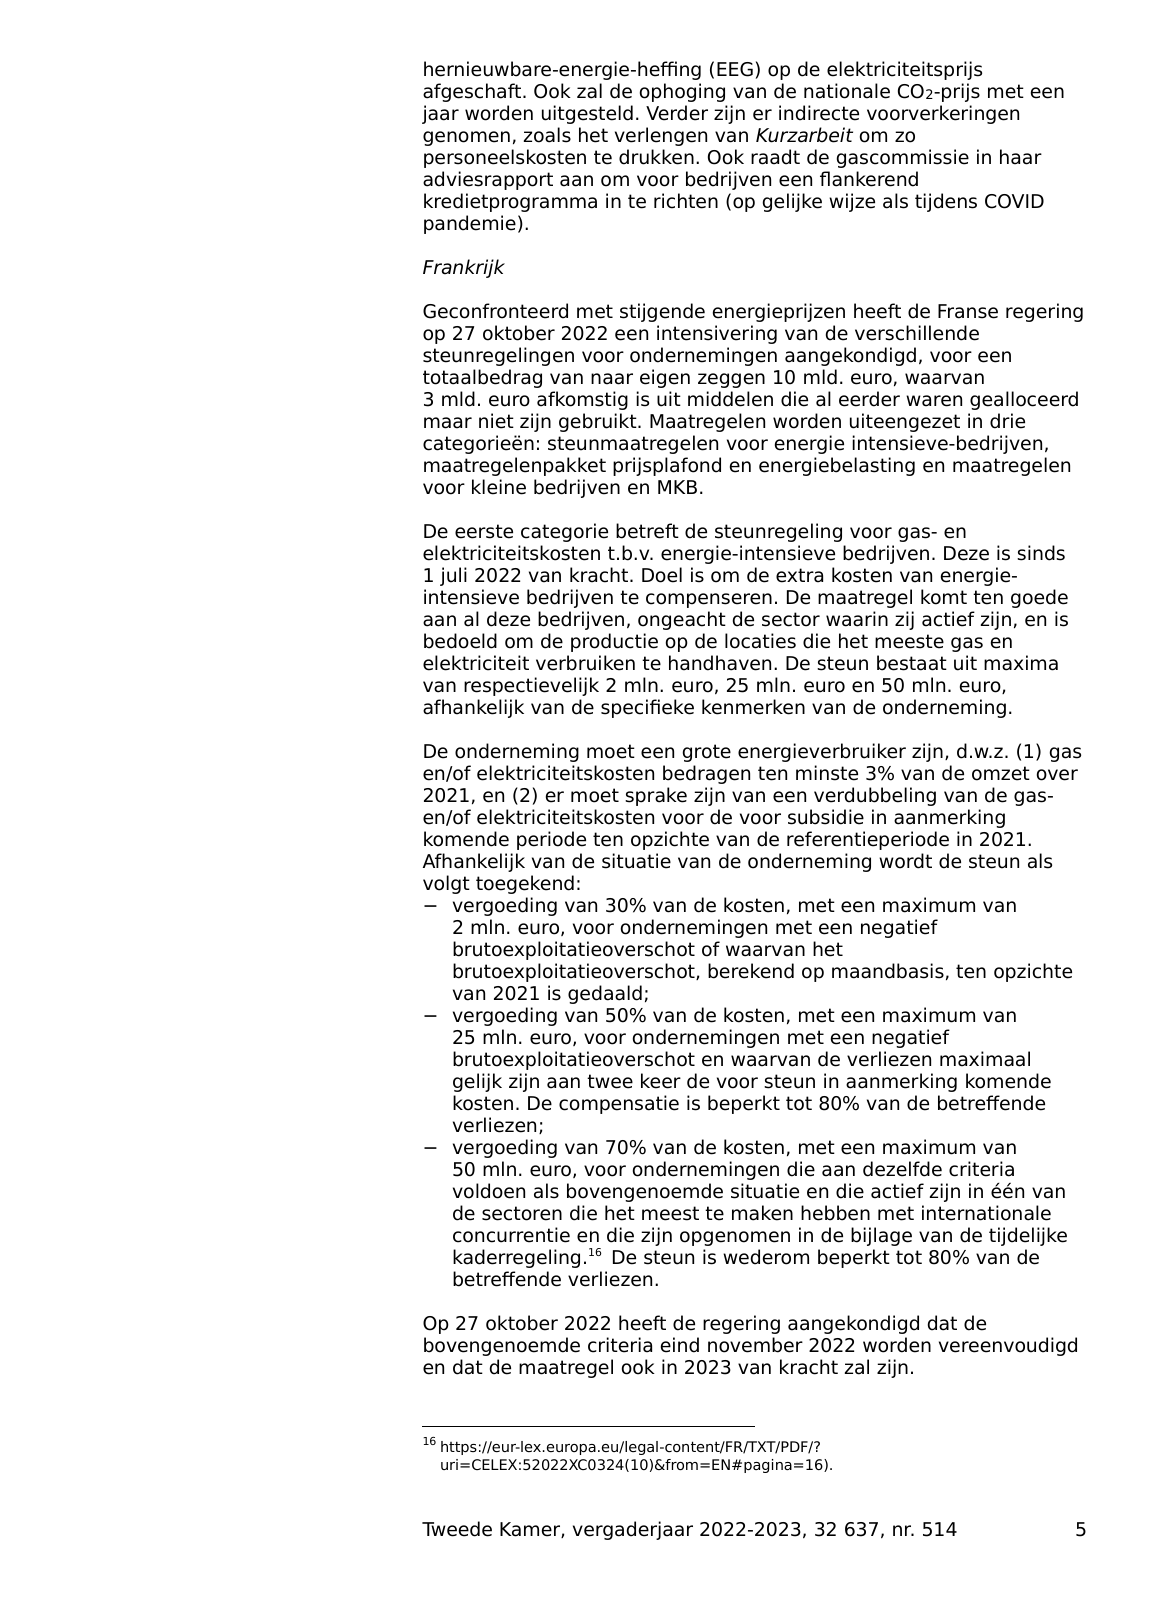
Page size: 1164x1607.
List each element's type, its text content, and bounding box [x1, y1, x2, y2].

text − vergoeding van 70% van de kosten, met een maximum van 50 mln. euro, voor ondernemingen die aan dezelfde criteria voldoen als bovengenoemde situatie en die actief zijn in één van de sectoren die het meest te maken hebben met internationale concurrentie en die zijn opgenomen in de bijlage van de tijdelijke kaderregeling. De steun is wederom beperkt tot 80% van de betreffende verliezen. [422, 1137, 1087, 1291]
text − vergoeding van 50% van de kosten, met een maximum van 25 mln. euro, voor ondernemingen met een negatief brutoexploitatieoverschot en waarvan de verliezen maximaal gelijk zijn aan twee keer de voor steun in aanmerking komende kosten. De compensatie is beperkt tot 80% van de betreffende verliezen; [422, 1005, 1087, 1137]
text − vergoeding van 30% van de kosten, met een maximum van 2 mln. euro, voor ondernemingen met een negatief brutoexploitatieoverschot of waarvan het brutoexploitatieoverschot, berekend op maandbasis, ten opzichte van 2021 is gedaald; [422, 895, 1087, 1005]
text Geconfronteerd met stijgende energieprijzen heeft de Franse regering op 27 oktober 2022 een intensivering van de verschillende steunregelingen voor ondernemingen aangekondigd, voor een totaalbedrag van naar eigen zeggen 10 mld. euro, waarvan 3 mld. euro afkomstig is uit middelen die al eerder waren gealloceerd maar niet zijn gebruikt. Maatregelen worden uiteengezet in drie categorieën: steunmaatregelen voor energie intensieve-bedrijven, maatregelenpakket prijsplafond en energiebelasting en maatregelen voor kleine bedrijven en MKB. [422, 301, 1087, 499]
text De onderneming moet een grote energieverbruiker zijn, d.w.z. (1) gas en/of elektriciteitskosten bedragen ten minste 3% van de omzet over 2021, en (2) er moet sprake zijn van een verdubbeling van de gas- en/of elektriciteitskosten voor de voor subsidie in aanmerking komende periode ten opzichte van de referentieperiode in 2021. Afhankelijk van de situatie van de onderneming wordt de steun als volgt toegekend: [422, 741, 1087, 895]
text De eerste categorie betreft de steunregeling voor gas- en elektriciteitskosten t.b.v. energie-intensieve bedrijven. Deze is sinds 1 juli 2022 van kracht. Doel is om de extra kosten van energie-intensieve bedrijven te compenseren. De maatregel komt ten goede aan al deze bedrijven, ongeacht de sector waarin zij actief zijn, en is bedoeld om de productie op de locaties die het meeste gas en elektriciteit verbruiken te handhaven. De steun bestaat uit maxima van respectievelijk 2 mln. euro, 25 mln. euro en 50 mln. euro, afhankelijk van de specifieke kenmerken van de onderneming. [422, 521, 1087, 719]
text Op 27 oktober 2022 heeft de regering aangekondigd dat de bovengenoemde criteria eind november 2022 worden vereenvoudigd en dat de maatregel ook in 2023 van kracht zal zijn. [422, 1313, 1087, 1379]
text https://eur-lex.europa.eu/legal-content/FR/TXT/PDF/?uri=CELEX:52022XC0324(10)&from=EN#pagina=16). [422, 1435, 1087, 1474]
subtitle Frankrijk [422, 257, 1087, 279]
text hernieuwbare-energie-heffing (EEG) op de elektriciteitsprijs afgeschaft. Ook zal de ophoging van de nationale CO2-prijs met een jaar worden uitgesteld. Verder zijn er indirecte voorverkeringen genomen, zoals het verlengen van Kurzarbeit om zo personeelskosten te drukken. Ook raadt de gascommissie in haar adviesrapport aan om voor bedrijven een flankerend kredietprogramma in te richten (op gelijke wijze als tijdens COVID pandemie). [422, 59, 1087, 235]
